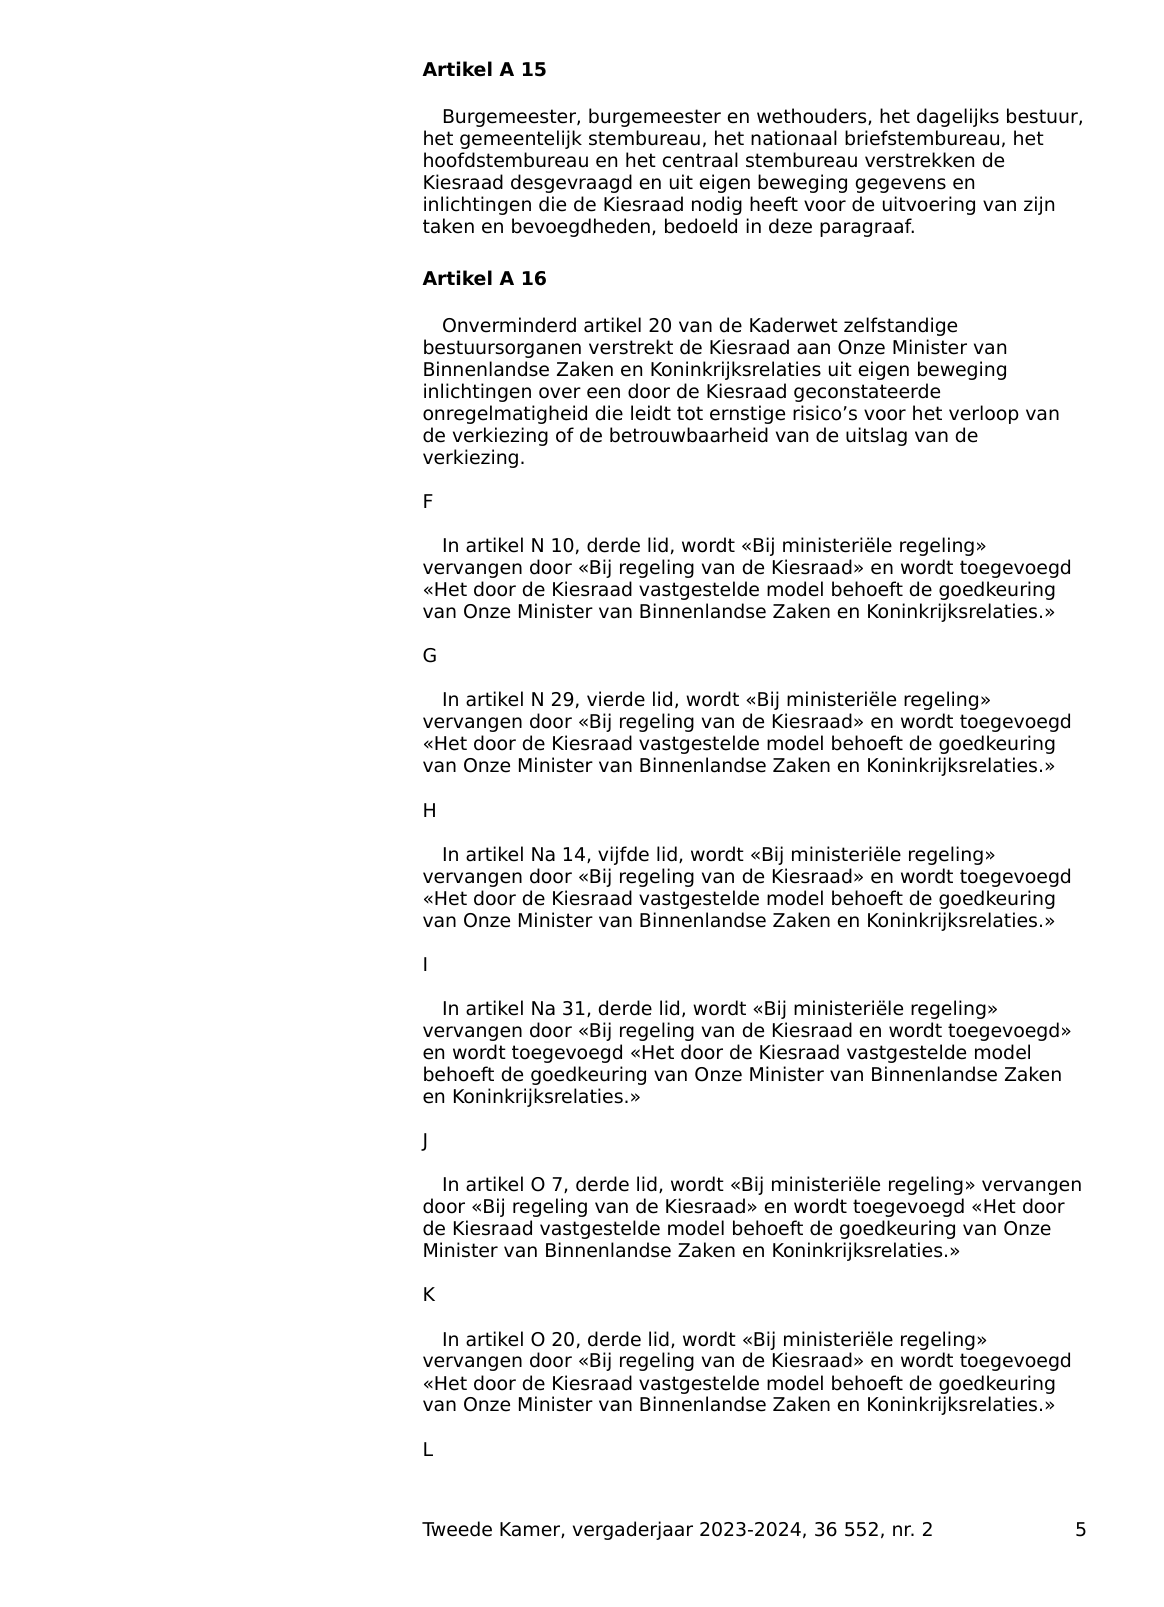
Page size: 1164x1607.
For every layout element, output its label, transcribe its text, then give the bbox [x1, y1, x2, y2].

text In artikel N 29, vierde lid, wordt «Bij ministeriële regeling» vervangen door «Bij regeling van de Kiesraad» en wordt toegevoegd «Het door de Kiesraad vastgestelde model behoeft de goedkeuring van Onze Minister van Binnenlandse Zaken en Koninkrijksrelaties.» [422, 689, 1087, 777]
text Burgemeester, burgemeester en wethouders, het dagelijks bestuur, het gemeentelijk stembureau, het nationaal briefstembureau, het hoofdstembureau en het centraal stembureau verstrekken de Kiesraad desgevraagd en uit eigen beweging gegevens en inlichtingen die de Kiesraad nodig heeft voor de uitvoering van zijn taken en bevoegdheden, bedoeld in deze paragraaf. [422, 106, 1087, 238]
text In artikel Na 14, vijfde lid, wordt «Bij ministeriële regeling» vervangen door «Bij regeling van de Kiesraad» en wordt toegevoegd «Het door de Kiesraad vastgestelde model behoeft de goedkeuring van Onze Minister van Binnenlandse Zaken en Koninkrijksrelaties.» [422, 844, 1087, 932]
text In artikel N 10, derde lid, wordt «Bij ministeriële regeling» vervangen door «Bij regeling van de Kiesraad» en wordt toegevoegd «Het door de Kiesraad vastgestelde model behoeft de goedkeuring van Onze Minister van Binnenlandse Zaken en Koninkrijksrelaties.» [422, 535, 1087, 623]
text In artikel O 20, derde lid, wordt «Bij ministeriële regeling» vervangen door «Bij regeling van de Kiesraad» en wordt toegevoegd «Het door de Kiesraad vastgestelde model behoeft de goedkeuring van Onze Minister van Binnenlandse Zaken en Koninkrijksrelaties.» [422, 1328, 1087, 1416]
text I [422, 954, 1087, 976]
subtitle Artikel A 16 [422, 268, 1087, 290]
text J [422, 1130, 1087, 1152]
subtitle Artikel A 15 [422, 59, 1087, 81]
text K [422, 1284, 1087, 1306]
text F [422, 491, 1087, 513]
text L [422, 1438, 1087, 1461]
text H [422, 799, 1087, 821]
text In artikel Na 31, derde lid, wordt «Bij ministeriële regeling» vervangen door «Bij regeling van de Kiesraad en wordt toegevoegd» en wordt toegevoegd «Het door de Kiesraad vastgestelde model behoeft de goedkeuring van Onze Minister van Binnenlandse Zaken en Koninkrijksrelaties.» [422, 998, 1087, 1108]
text Onverminderd artikel 20 van de Kaderwet zelfstandige bestuursorganen verstrekt de Kiesraad aan Onze Minister van Binnenlandse Zaken en Koninkrijksrelaties uit eigen beweging inlichtingen over een door de Kiesraad geconstateerde onregelmatigheid die leidt tot ernstige risico’s voor het verloop van de verkiezing of de betrouwbaarheid van de uitslag van de verkiezing. [422, 315, 1087, 469]
text In artikel O 7, derde lid, wordt «Bij ministeriële regeling» vervangen door «Bij regeling van de Kiesraad» en wordt toegevoegd «Het door de Kiesraad vastgestelde model behoeft de goedkeuring van Onze Minister van Binnenlandse Zaken en Koninkrijksrelaties.» [422, 1174, 1087, 1262]
text G [422, 645, 1087, 667]
